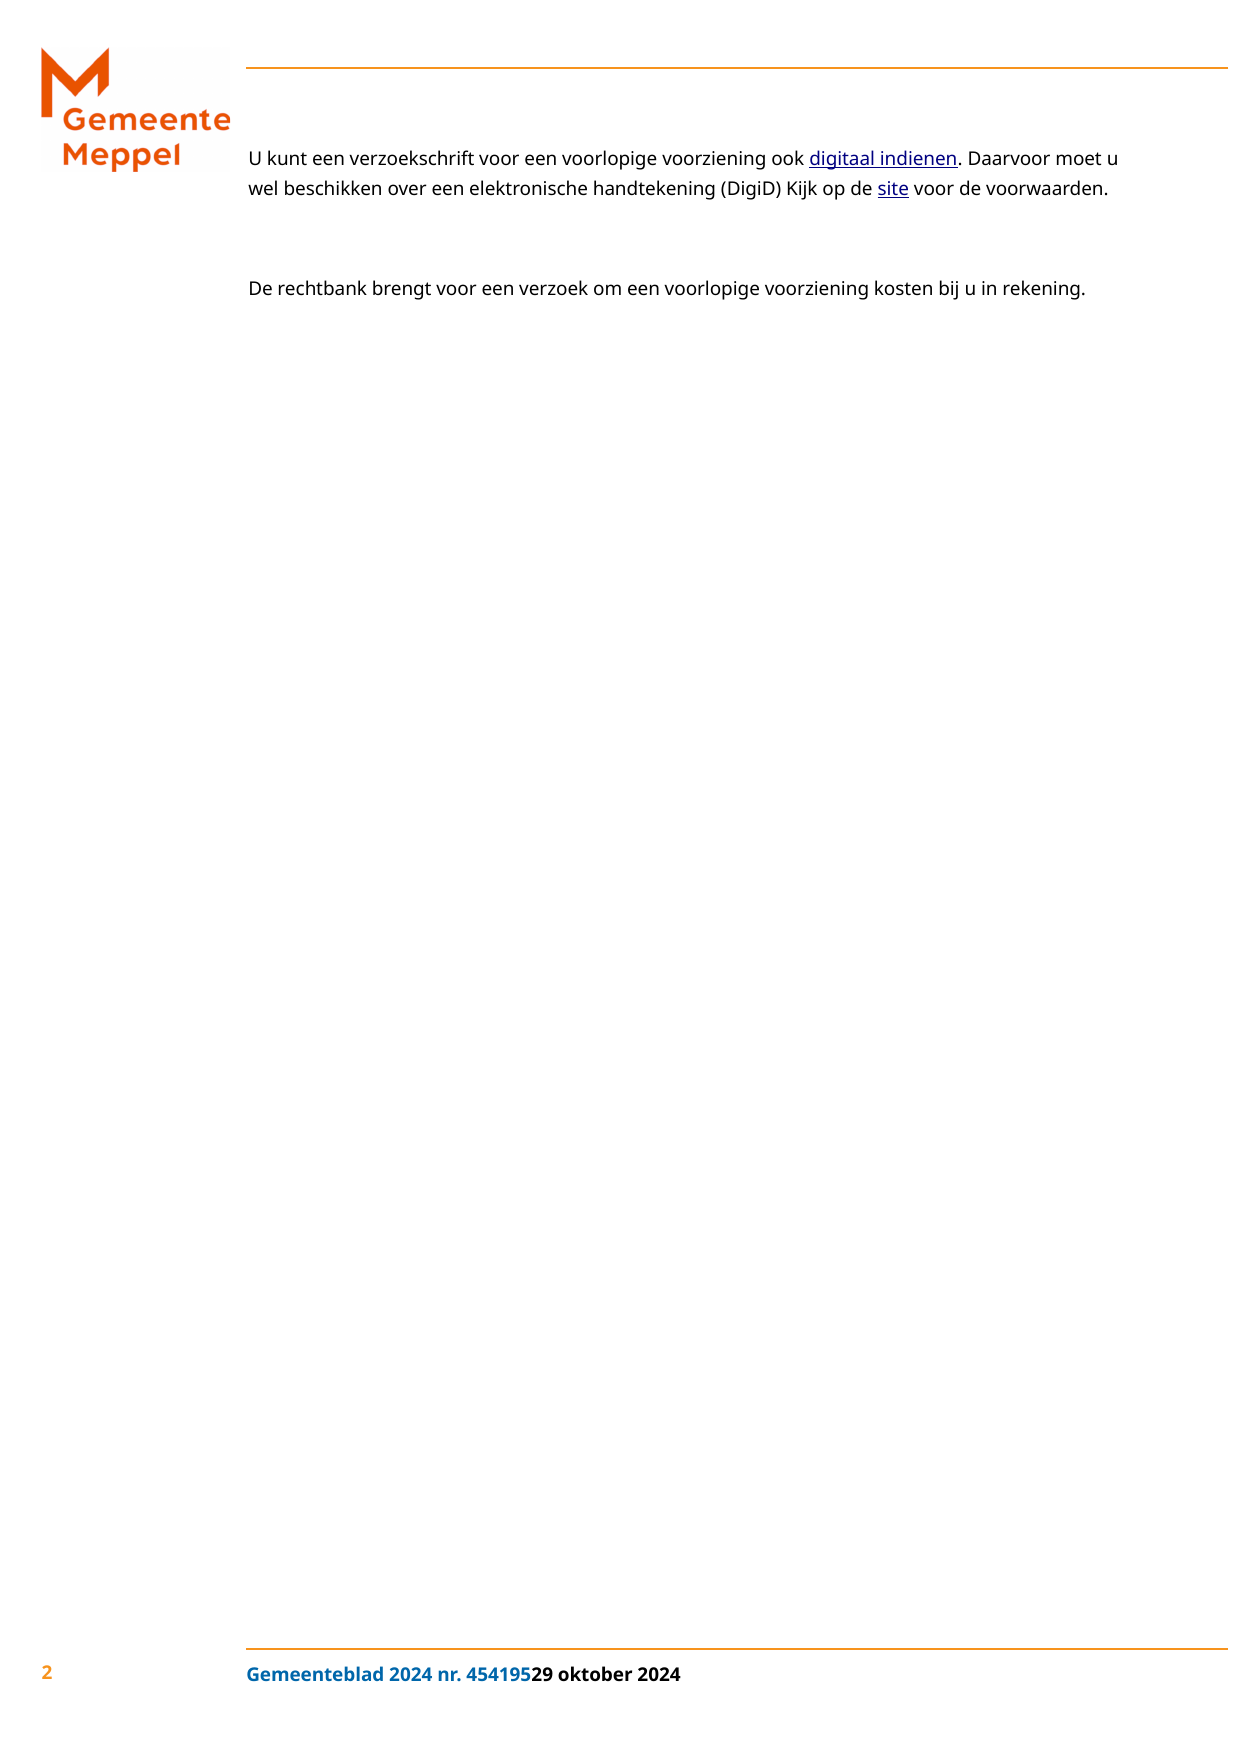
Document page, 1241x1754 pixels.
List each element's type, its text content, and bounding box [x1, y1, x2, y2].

text U kunt een verzoekschrift voor een voorlopige voorziening ook digitaal indienen. Daarvoor moet u wel beschikken over een elektronische handtekening (DigiD) Kijk op de site voor de voorwaarden. [248, 145, 1152, 201]
text De rechtbank brengt voor een verzoek om een voorlopige voorziening kosten bij u in rekening. [248, 276, 1152, 301]
picture [41, 47, 231, 172]
